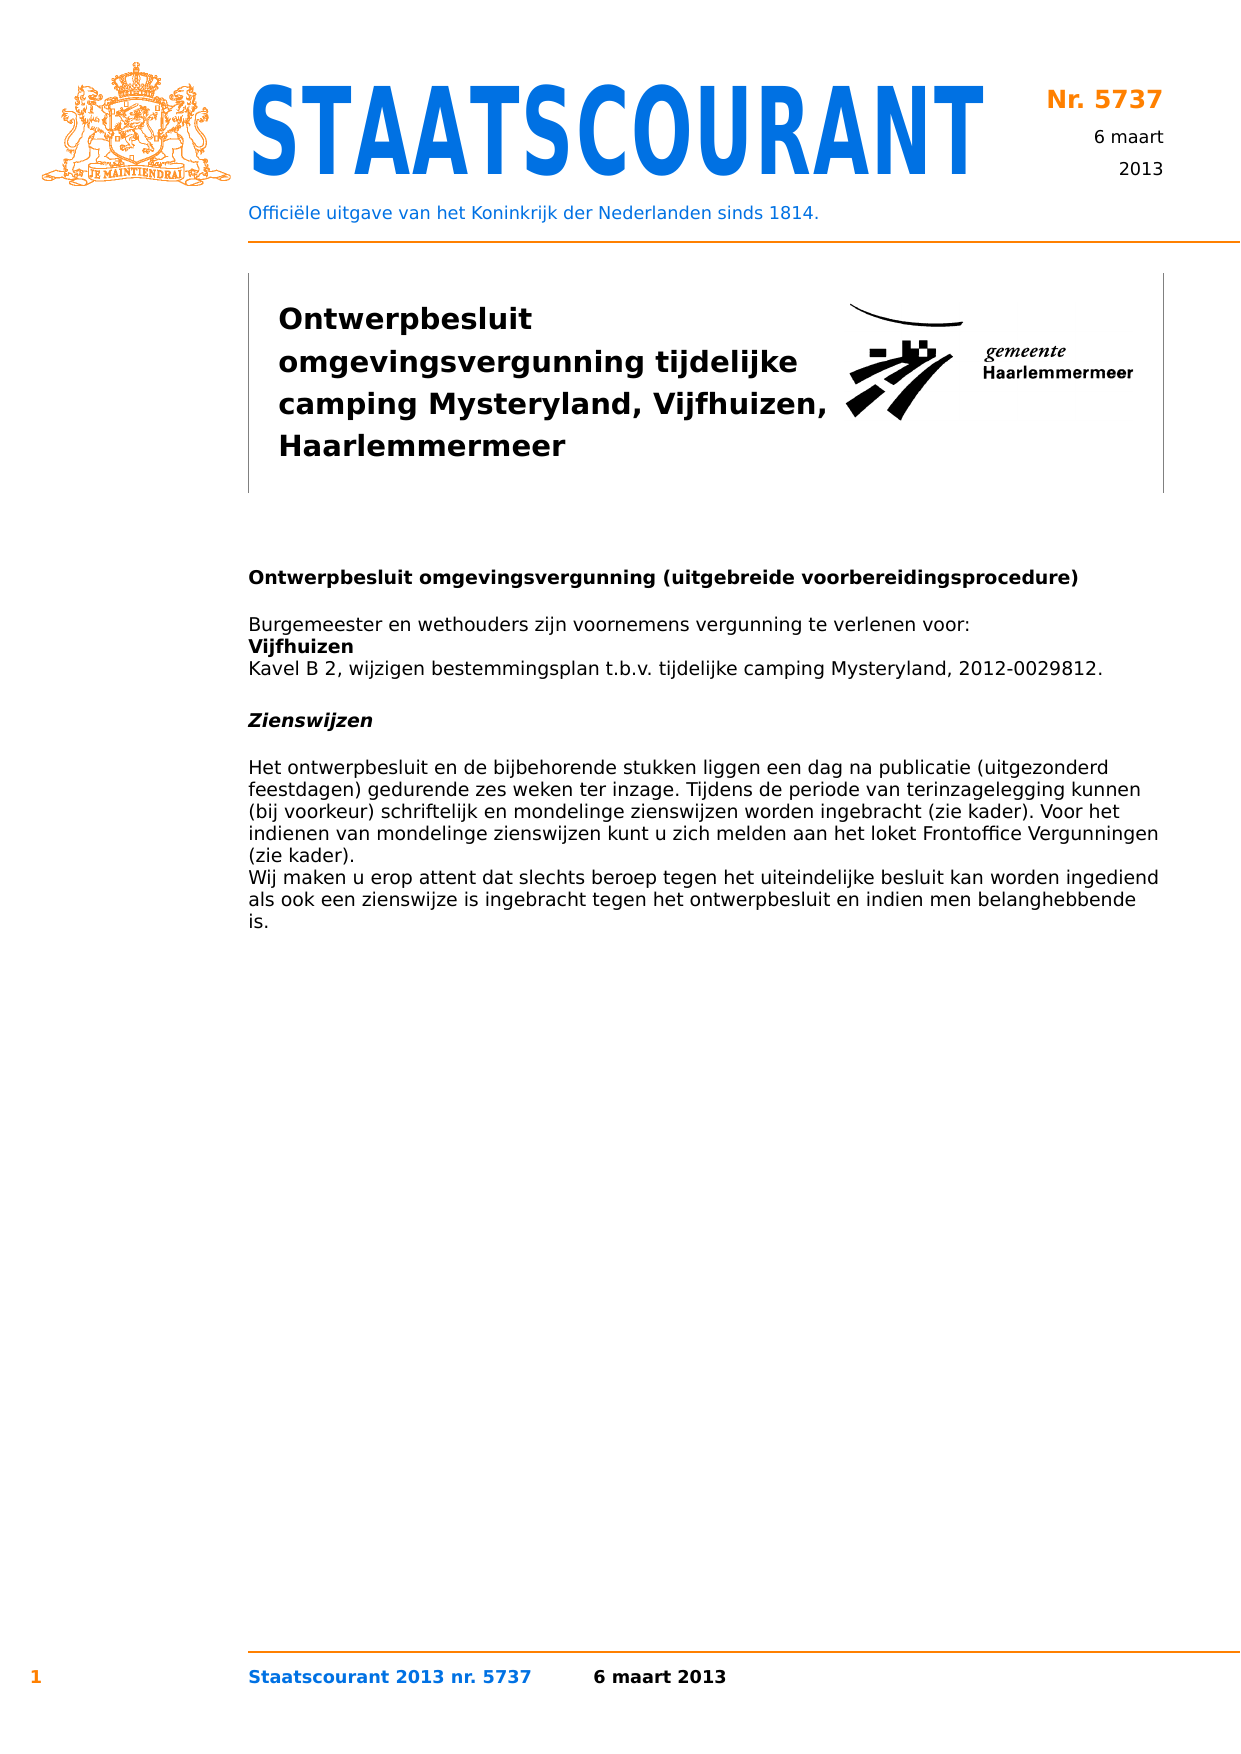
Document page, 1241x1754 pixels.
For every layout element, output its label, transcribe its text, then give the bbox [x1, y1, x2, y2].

table_header [25, 62, 248, 241]
table_cell Officiële uitgave van het Koninkrijk der Nederlanden sinds 1814. [248, 203, 1240, 241]
subtitle Ontwerpbesluit omgevingsvergunning (uitgebreide voorbereidingsprocedure) [248, 567, 1163, 589]
picture [844, 302, 1134, 421]
table_header STAATSCOURANT [248, 62, 998, 203]
table_header Nr. 5737 [998, 62, 1240, 121]
text Vijfhuizen [248, 636, 1163, 658]
subtitle Ontwerpbesluit omgevingsvergunning tijdelijke camping Mysteryland, Vijfhuizen, Haarlemmermeer [249, 273, 1163, 493]
text Burgemeester en wethouders zijn voornemens vergunning te verlenen voor: [248, 614, 1163, 636]
text Wij maken u erop attent dat slechts beroep tegen het uiteindelijke besluit kan worden ingediend als ook een zienswijze is ingebracht tegen het ontwerpbesluit en indien men belanghebbende is. [248, 867, 1163, 933]
text Het ontwerpbesluit en de bijbehorende stukken liggen een dag na publicatie (uitgezonderd feestdagen) gedurende zes weken ter inzage. Tijdens de periode van terinzagelegging kunnen (bij voorkeur) schriftelijk en mondelinge zienswijzen worden ingebracht (zie kader). Voor het indienen van mondelinge zienswijzen kunt u zich melden aan het loket Frontoffice Vergunningen (zie kader). [248, 757, 1163, 867]
text Kavel B 2, wijzigen bestemmingsplan t.b.v. tijdelijke camping Mysteryland, 2012-0029812. [248, 658, 1163, 680]
picture [41, 62, 231, 186]
subtitle Zienswijzen [248, 710, 1163, 732]
table_cell 6 maart [998, 121, 1240, 153]
table_cell 2013 [998, 153, 1240, 203]
